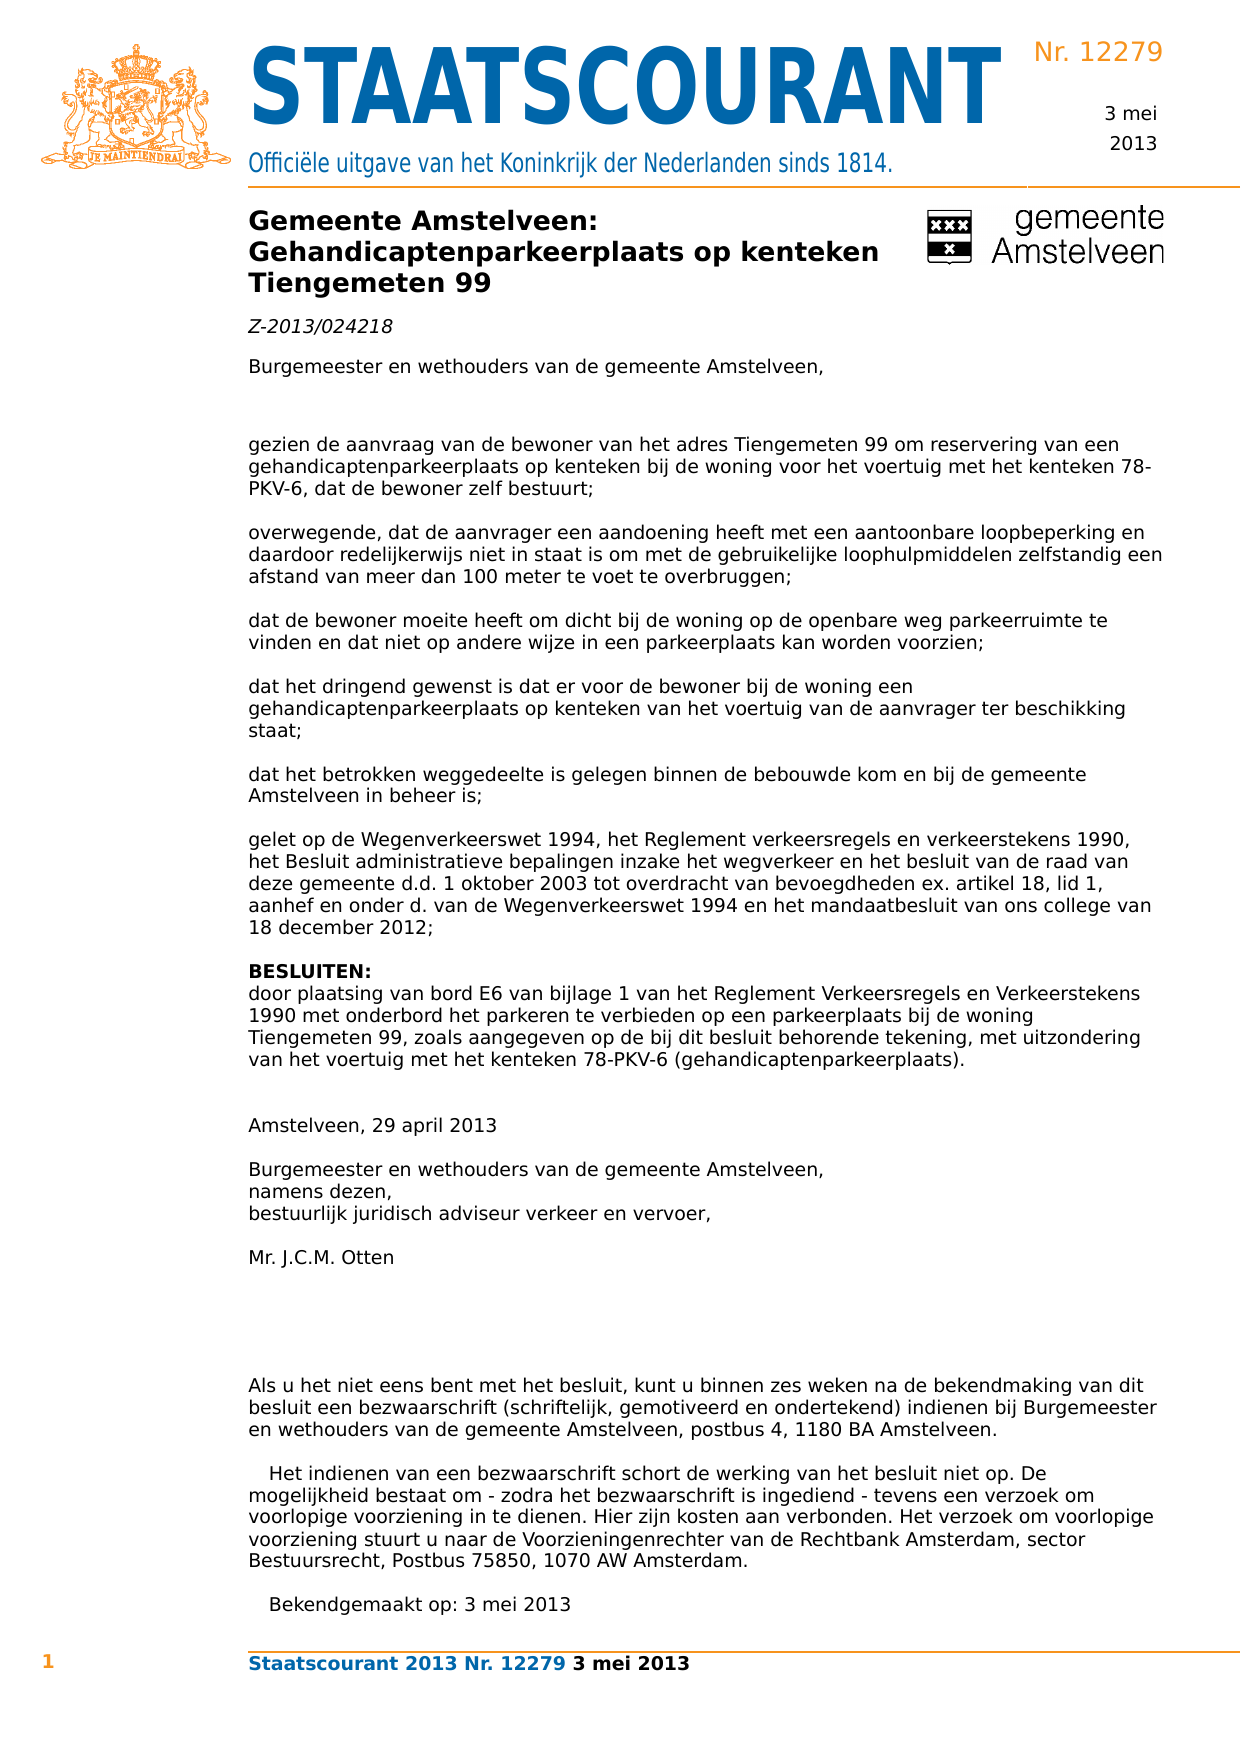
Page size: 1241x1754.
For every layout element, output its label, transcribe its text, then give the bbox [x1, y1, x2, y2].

picture [927, 205, 1164, 265]
text bestuurlijk juridisch adviseur verkeer en vervoer, [248, 1203, 1163, 1225]
text Z-2013/024218 [248, 316, 1163, 338]
text Mr. J.C.M. Otten [248, 1247, 1163, 1269]
text Als u het niet eens bent met het besluit, kunt u binnen zes weken na de bekendmaking van dit besluit een bezwaarschrift (schriftelijk, gemotiveerd en ondertekend) indienen bij Burgemeester en wethouders van de gemeente Amstelveen, postbus 4, 1180 BA Amstelveen. [248, 1374, 1163, 1441]
text Amstelveen, 29 april 2013 [248, 1115, 1163, 1137]
text Bekendgemaakt op: 3 mei 2013 [248, 1594, 1163, 1616]
text gezien de aanvraag van de bewoner van het adres Tiengemeten 99 om reservering van een gehandicaptenparkeerplaats op kenteken bij de woning voor het voertuig met het kenteken 78-PKV-6, dat de bewoner zelf bestuurt; [248, 434, 1163, 500]
text Het indienen van een bezwaarschrift schort de werking van het besluit niet op. De mogelijkheid bestaat om - zodra het bezwaarschrift is ingediend - tevens een verzoek om voorlopige voorziening in te dienen. Hier zijn kosten aan verbonden. Het verzoek om voorlopige voorziening stuurt u naar de Voorzieningenrechter van de Rechtbank Amsterdam, sector Bestuursrecht, Postbus 75850, 1070 AW Amsterdam. [248, 1462, 1163, 1572]
text Burgemeester en wethouders van de gemeente Amstelveen, [248, 1159, 1163, 1181]
text Burgemeester en wethouders van de gemeente Amstelveen, [248, 356, 1163, 378]
text gelet op de Wegenverkeerswet 1994, het Reglement verkeersregels en verkeerstekens 1990, het Besluit administratieve bepalingen inzake het wegverkeer en het besluit van de raad van deze gemeente d.d. 1 oktober 2003 tot overdracht van bevoegdheden ex. artikel 18, lid 1, aanhef en onder d. van de Wegenverkeerswet 1994 en het mandaatbesluit van ons college van 18 december 2012; [248, 829, 1163, 939]
subtitle Gemeente Amstelveen: Gehandicaptenparkeerplaats op kenteken Tiengemeten 99 [248, 206, 1163, 299]
text door plaatsing van bord E6 van bijlage 1 van het Reglement Verkeersregels en Verkeerstekens 1990 met onderbord het parkeren te verbieden op een parkeerplaats bij de woning Tiengemeten 99, zoals aangegeven op de bij dit besluit behorende tekening, met uitzondering van het voertuig met het kenteken 78-PKV-6 (gehandicaptenparkeerplaats). [248, 983, 1163, 1071]
text dat het betrokken weggedeelte is gelegen binnen de bebouwde kom en bij de gemeente Amstelveen in beheer is; [248, 763, 1163, 807]
text dat het dringend gewenst is dat er voor de bewoner bij de woning een gehandicaptenparkeerplaats op kenteken van het voertuig van de aanvrager ter beschikking staat; [248, 676, 1163, 741]
text dat de bewoner moeite heeft om dicht bij de woning op de openbare weg parkeerruimte te vinden en dat niet op andere wijze in een parkeerplaats kan worden voorzien; [248, 609, 1163, 653]
text BESLUITEN: [248, 961, 1163, 983]
picture [41, 44, 231, 169]
text overwegende, dat de aanvrager een aandoening heeft met een aantoonbare loopbeperking en daardoor redelijkerwijs niet in staat is om met de gebruikelijke loophulpmiddelen zelfstandig een afstand van meer dan 100 meter te voet te overbruggen; [248, 522, 1163, 588]
text namens dezen, [248, 1181, 1163, 1203]
